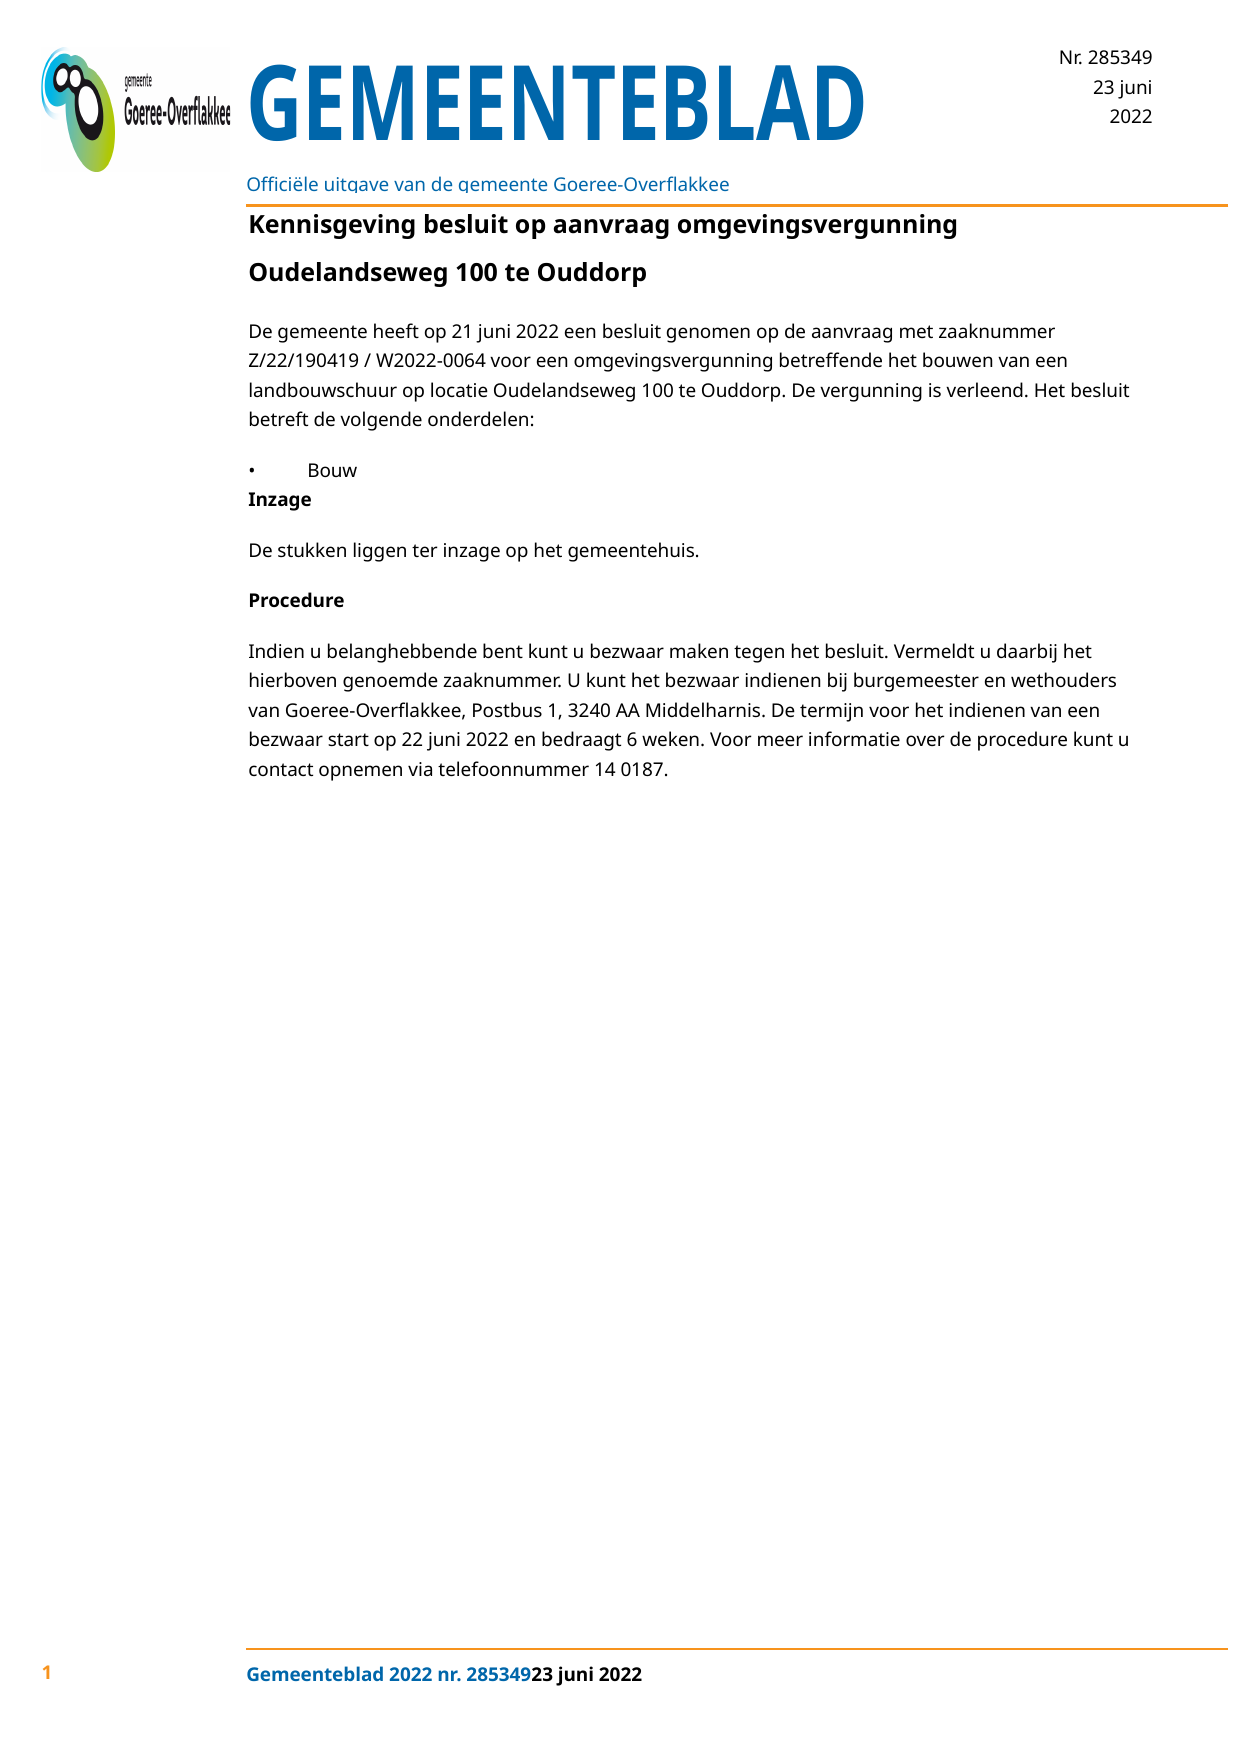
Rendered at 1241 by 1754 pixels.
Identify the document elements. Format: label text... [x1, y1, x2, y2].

text Kennisgeving besluit op aanvraag omgevingsvergunning Oudelandseweg 100 te Ouddorp [248, 207, 1152, 288]
text Inzage [248, 487, 1152, 512]
picture [41, 47, 231, 172]
list Bouw [248, 457, 1152, 483]
text Procedure [248, 587, 1152, 613]
text De stukken liggen ter inzage op het gemeentehuis. [248, 537, 1152, 563]
text De gemeente heeft op 21 juni 2022 een besluit genomen op de aanvraag met zaaknummer Z/22/190419 / W2022-0064 voor een omgevingsvergunning betreffende het bouwen van een landbouwschuur op locatie Oudelandseweg 100 te Ouddorp. De vergunning is verleend. Het besluit betreft de volgende onderdelen: [248, 318, 1152, 432]
text Indien u belanghebbende bent kunt u bezwaar maken tegen het besluit. Vermeldt u daarbij het hierboven genoemde zaaknummer. U kunt het bezwaar indienen bij burgemeester en wethouders van Goeree-Overflakkee, Postbus 1, 3240 AA Middelharnis. De termijn voor het indienen van een bezwaar start op 22 juni 2022 en bedraagt 6 weken. Voor meer informatie over de procedure kunt u contact opnemen via telefoonnummer 14 0187. [248, 638, 1152, 782]
